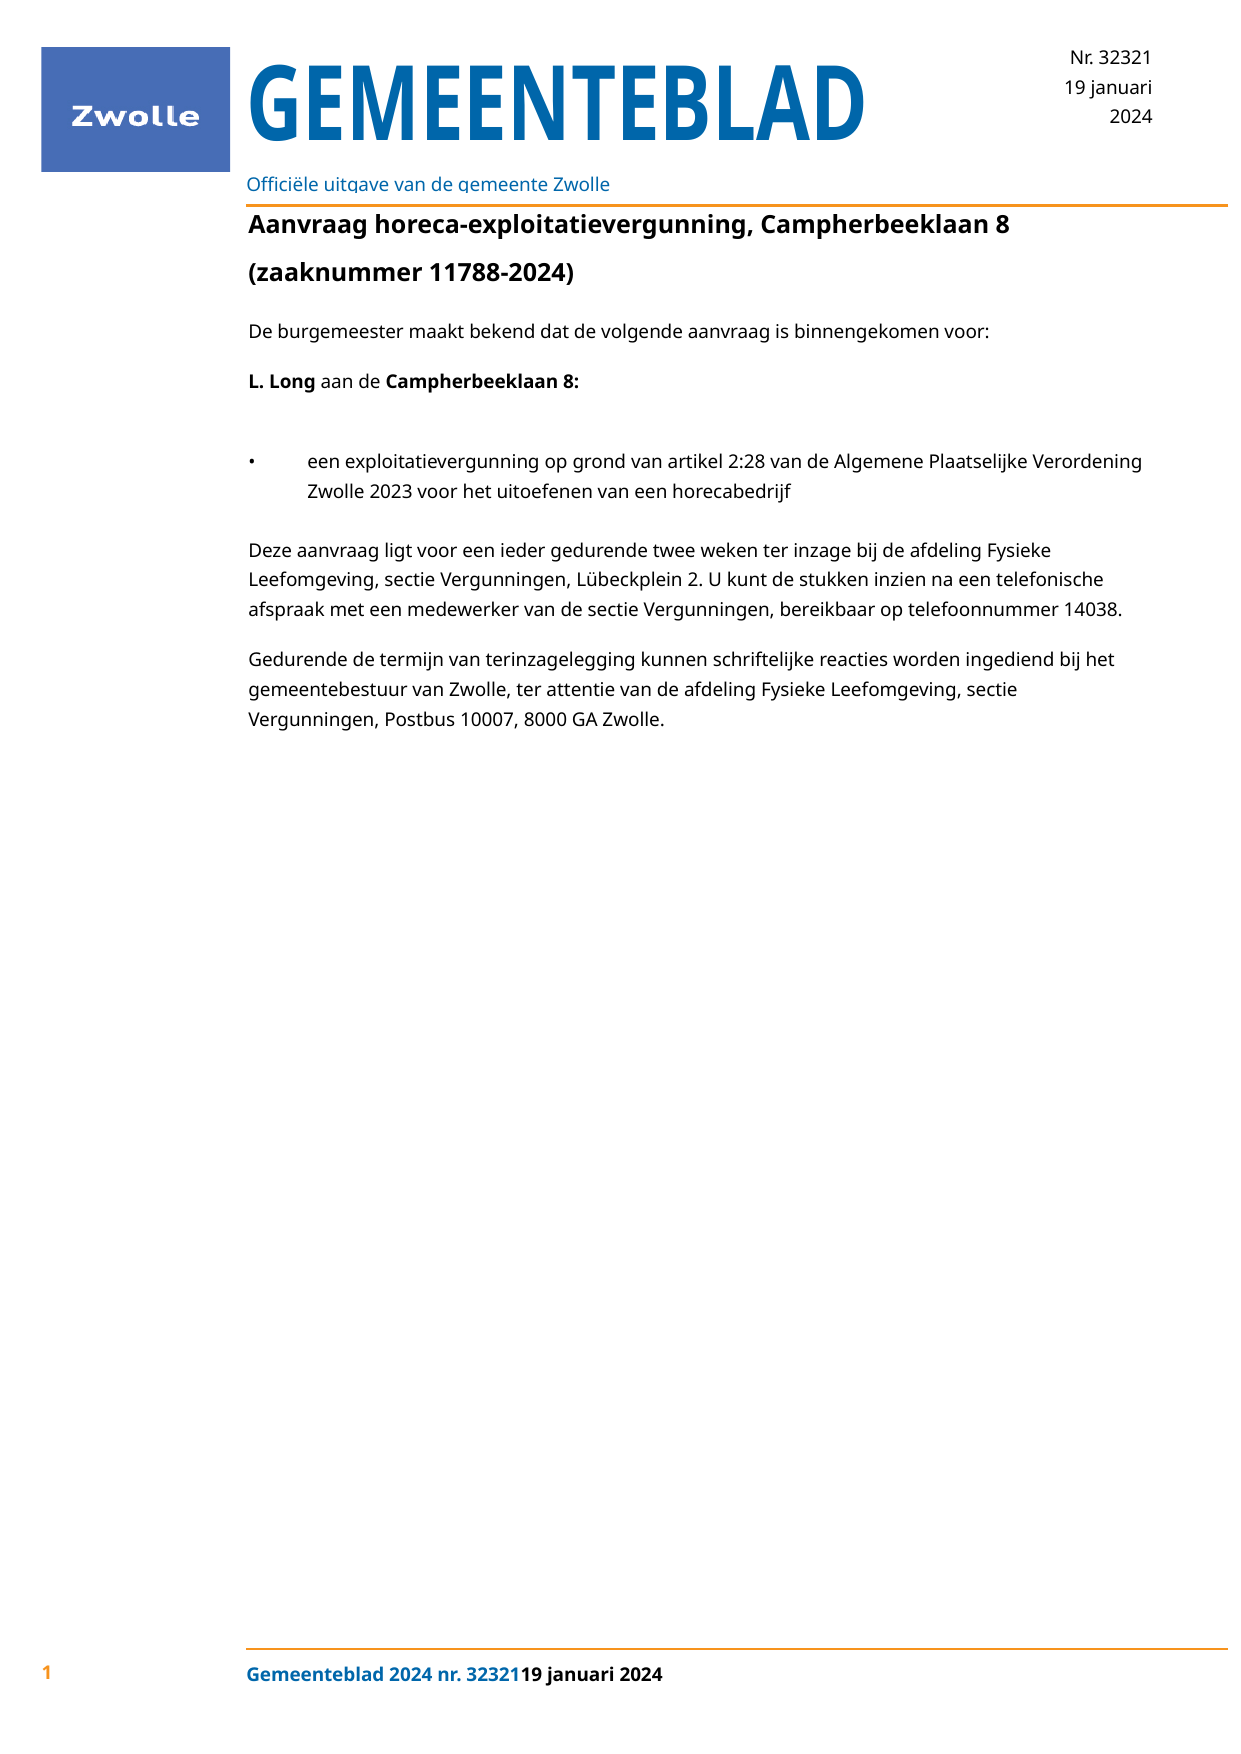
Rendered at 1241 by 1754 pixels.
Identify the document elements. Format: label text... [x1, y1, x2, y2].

text Deze aanvraag ligt voor een ieder gedurende twee weken ter inzage bij de afdeling Fysieke Leefomgeving, sectie Vergunningen, Lübeckplein 2. U kunt de stukken inzien na een telefonische afspraak met een medewerker van de sectie Vergunningen, bereikbaar op telefoonnummer 14038. [248, 537, 1152, 622]
text L. Long aan de Campherbeeklaan 8: [248, 368, 1152, 394]
list een exploitatievergunning op grond van artikel 2:28 van de Algemene Plaatselijke Verordening Zwolle 2023 voor het uitoefenen van een horecabedrijf [248, 448, 1152, 504]
text De burgemeester maakt bekend dat de volgende aanvraag is binnengekomen voor: [248, 318, 1152, 344]
text Aanvraag horeca-exploitatievergunning, Campherbeeklaan 8 (zaaknummer 11788-2024) [248, 207, 1152, 288]
text Gedurende de termijn van terinzagelegging kunnen schriftelijke reacties worden ingediend bij het gemeentebestuur van Zwolle, ter attentie van de afdeling Fysieke Leefomgeving, sectie Vergunningen, Postbus 10007, 8000 GA Zwolle. [248, 647, 1152, 732]
picture [41, 47, 231, 172]
